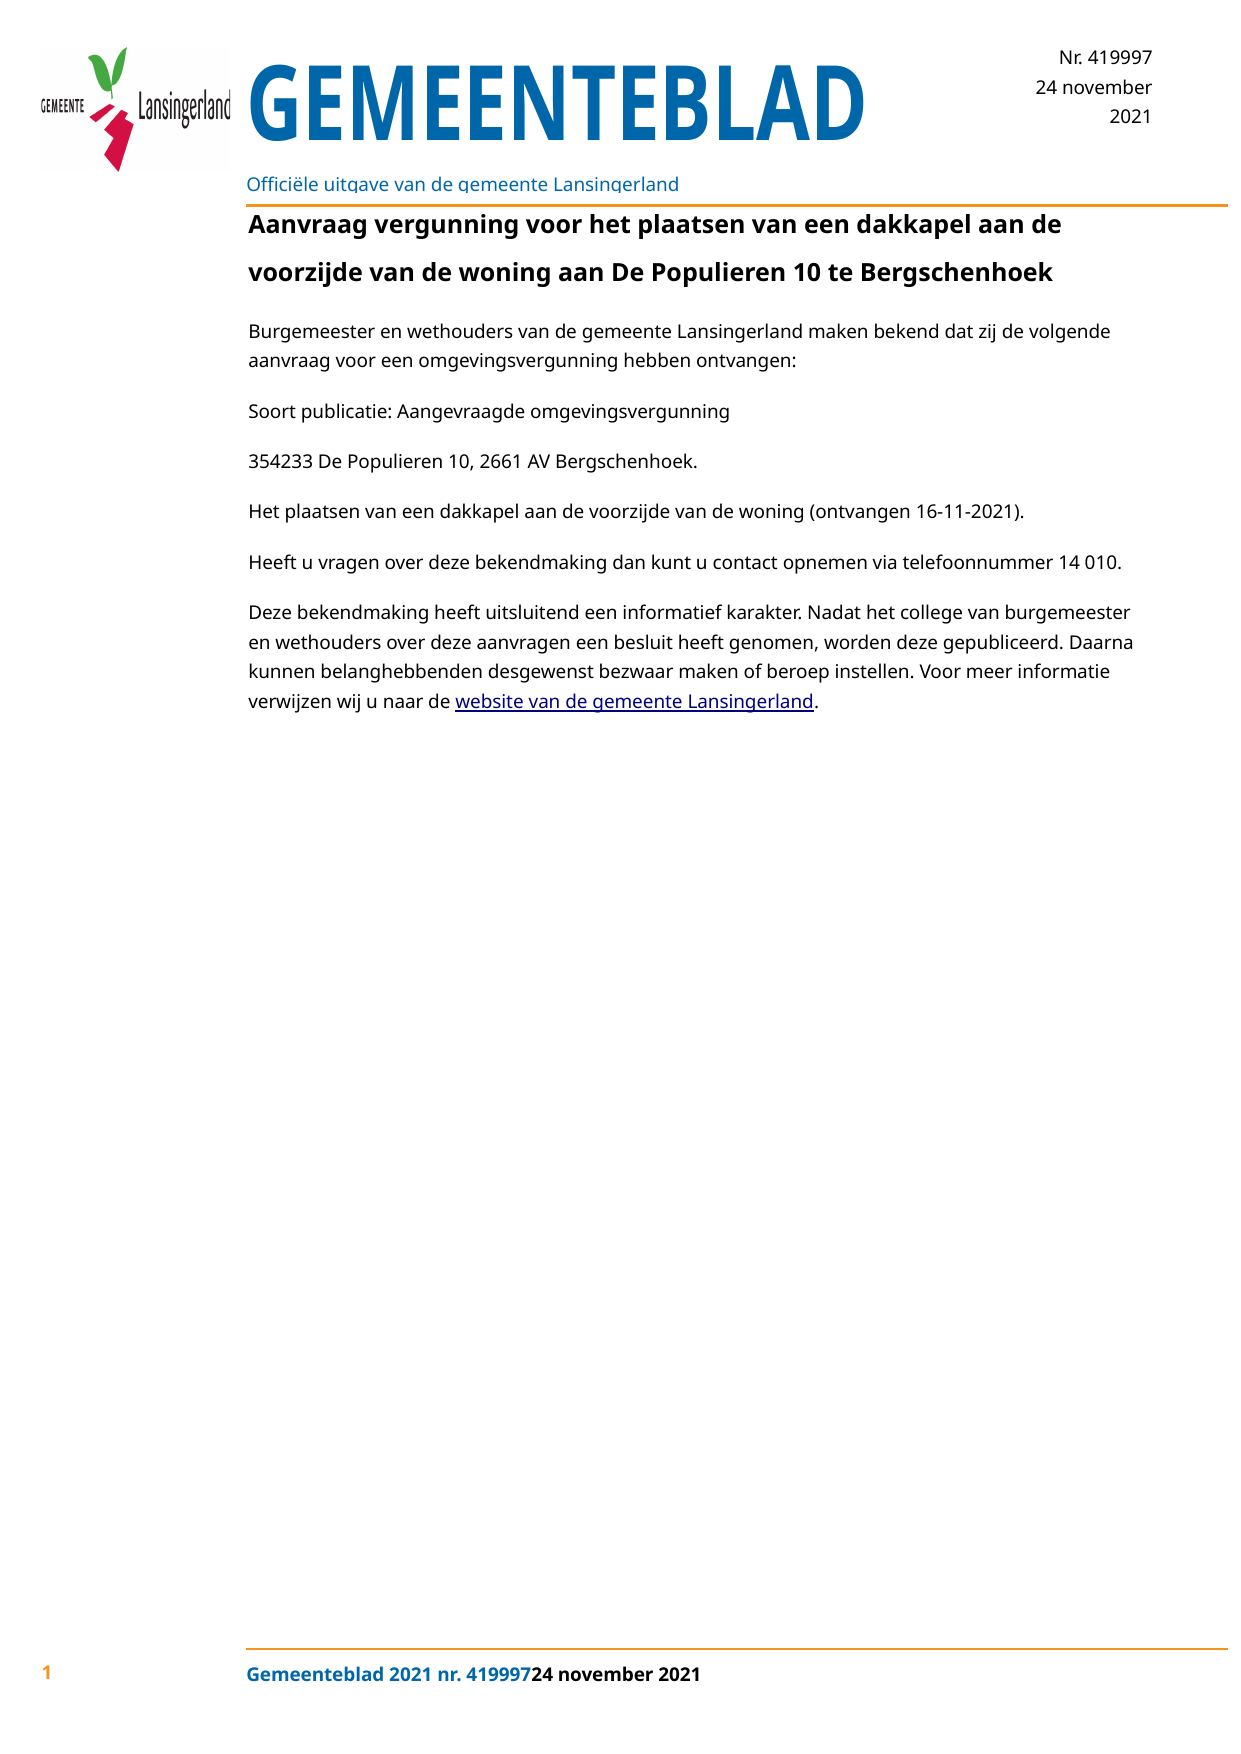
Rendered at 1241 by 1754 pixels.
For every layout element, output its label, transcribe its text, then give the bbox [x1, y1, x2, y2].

text Burgemeester en wethouders van de gemeente Lansingerland maken bekend dat zij de volgende aanvraag voor een omgevingsvergunning hebben ontvangen: [248, 318, 1152, 373]
text Heeft u vragen over deze bekendmaking dan kunt u contact opnemen via telefoonnummer 14 010. [248, 549, 1152, 575]
text Het plaatsen van een dakkapel aan de voorzijde van de woning (ontvangen 16-11-2021). [248, 499, 1152, 524]
text Soort publicatie: Aangevraagde omgevingsvergunning [248, 398, 1152, 424]
text Aanvraag vergunning voor het plaatsen van een dakkapel aan de voorzijde van de woning aan De Populieren 10 te Bergschenhoek [248, 207, 1152, 288]
text Deze bekendmaking heeft uitsluitend een informatief karakter. Nadat het college van burgemeester en wethouders over deze aanvragen een besluit heeft genomen, worden deze gepubliceerd. Daarna kunnen belanghebbenden desgewenst bezwaar maken of beroep instellen. Voor meer informatie verwijzen wij u naar de website van de gemeente Lansingerland. [248, 599, 1152, 714]
text 354233 De Populieren 10, 2661 AV Bergschenhoek. [248, 448, 1152, 474]
picture [41, 47, 231, 172]
